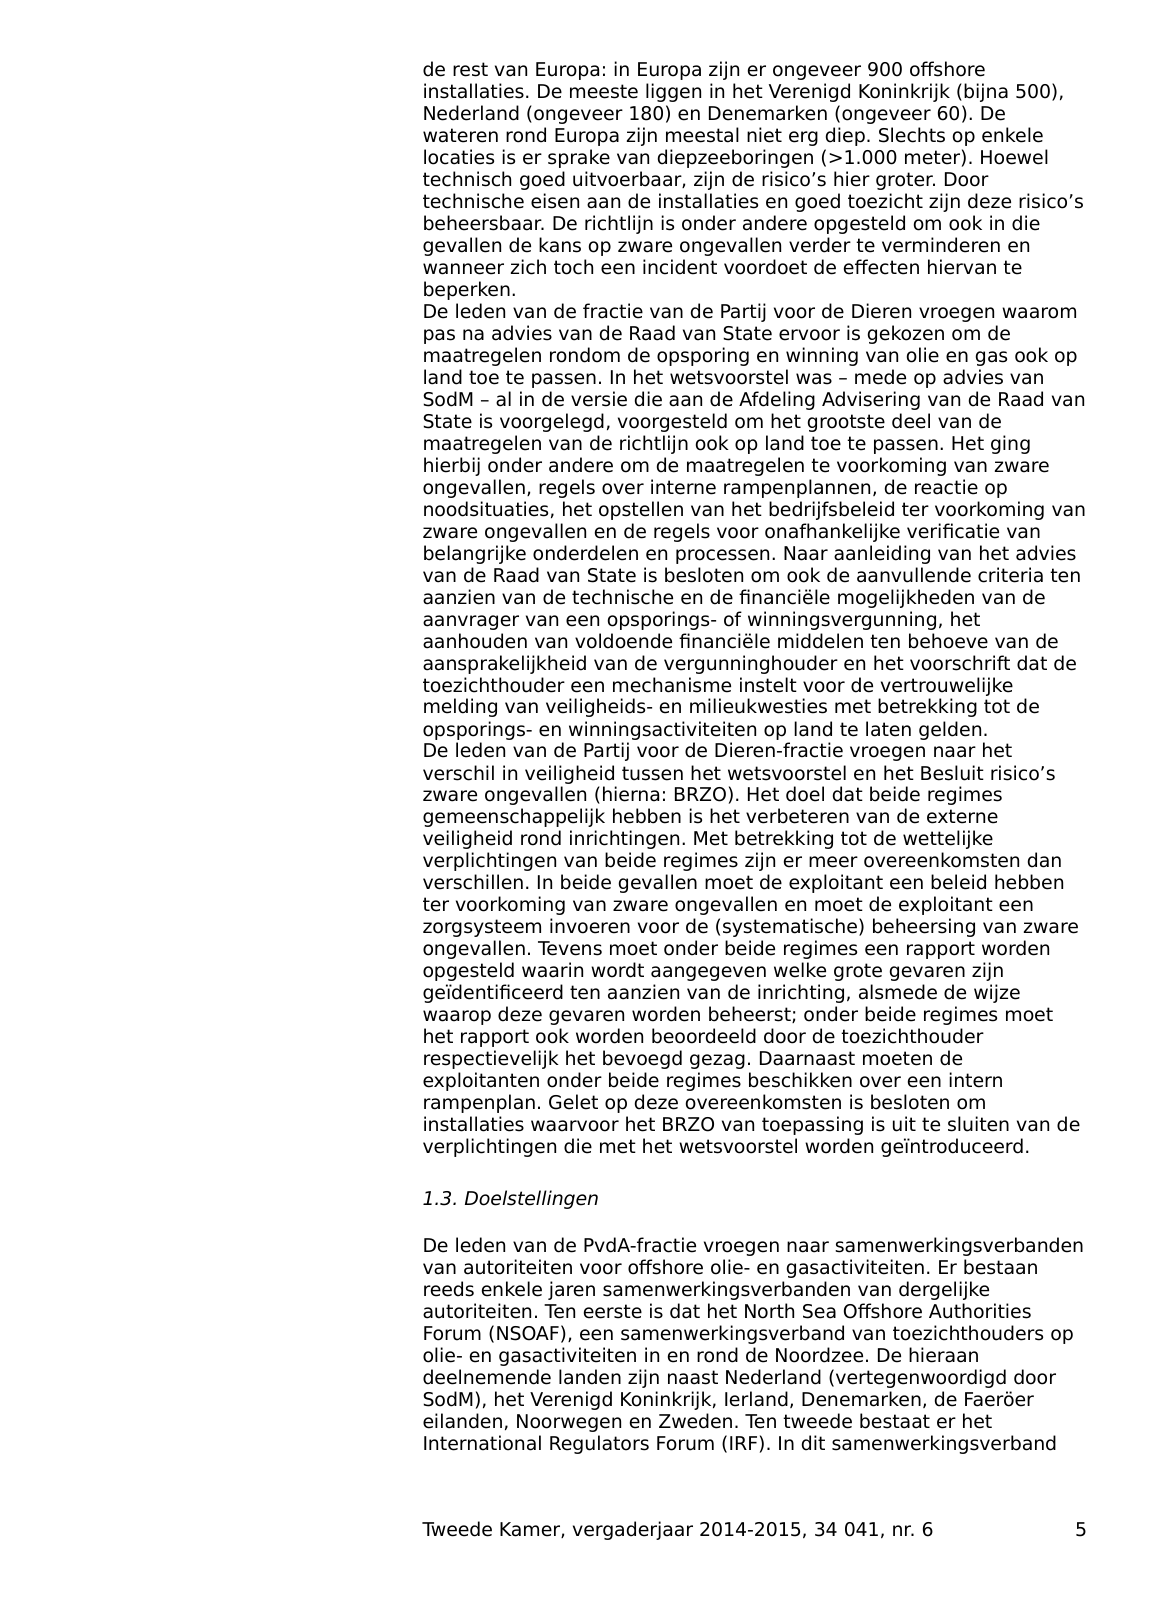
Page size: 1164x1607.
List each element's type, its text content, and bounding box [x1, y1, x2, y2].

subtitle 1.3. Doelstellingen [422, 1188, 1087, 1210]
text de rest van Europa: in Europa zijn er ongeveer 900 offshore installaties. De meeste liggen in het Verenigd Koninkrijk (bijna 500), Nederland (ongeveer 180) en Denemarken (ongeveer 60). De wateren rond Europa zijn meestal niet erg diep. Slechts op enkele locaties is er sprake van diepzeeboringen (>1.000 meter). Hoewel technisch goed uitvoerbaar, zijn de risico’s hier groter. Door technische eisen aan de installaties en goed toezicht zijn deze risico’s beheersbaar. De richtlijn is onder andere opgesteld om ook in die gevallen de kans op zware ongevallen verder te verminderen en wanneer zich toch een incident voordoet de effecten hiervan te beperken. [422, 59, 1087, 301]
text De leden van de PvdA-fractie vroegen naar samenwerkingsverbanden van autoriteiten voor offshore olie- en gasactiviteiten. Er bestaan reeds enkele jaren samenwerkingsverbanden van dergelijke autoriteiten. Ten eerste is dat het North Sea Offshore Authorities Forum (NSOAF), een samenwerkingsverband van toezichthouders op olie- en gasactiviteiten in en rond de Noordzee. De hieraan deelnemende landen zijn naast Nederland (vertegenwoordigd door SodM), het Verenigd Koninkrijk, Ierland, Denemarken, de Faeröer eilanden, Noorwegen en Zweden. Ten tweede bestaat er het International Regulators Forum (IRF). In dit samenwerkingsverband [422, 1235, 1087, 1455]
text De leden van de Partij voor de Dieren-fractie vroegen naar het verschil in veiligheid tussen het wetsvoorstel en het Besluit risico’s zware ongevallen (hierna: BRZO). Het doel dat beide regimes gemeenschappelijk hebben is het verbeteren van de externe veiligheid rond inrichtingen. Met betrekking tot de wettelijke verplichtingen van beide regimes zijn er meer overeenkomsten dan verschillen. In beide gevallen moet de exploitant een beleid hebben ter voorkoming van zware ongevallen en moet de exploitant een zorgsysteem invoeren voor de (systematische) beheersing van zware ongevallen. Tevens moet onder beide regimes een rapport worden opgesteld waarin wordt aangegeven welke grote gevaren zijn geïdentificeerd ten aanzien van de inrichting, alsmede de wijze waarop deze gevaren worden beheerst; onder beide regimes moet het rapport ook worden beoordeeld door de toezichthouder respectievelijk het bevoegd gezag. Daarnaast moeten de exploitanten onder beide regimes beschikken over een intern rampenplan. Gelet op deze overeenkomsten is besloten om installaties waarvoor het BRZO van toepassing is uit te sluiten van de verplichtingen die met het wetsvoorstel worden geïntroduceerd. [422, 740, 1087, 1158]
text De leden van de fractie van de Partij voor de Dieren vroegen waarom pas na advies van de Raad van State ervoor is gekozen om de maatregelen rondom de opsporing en winning van olie en gas ook op land toe te passen. In het wetsvoorstel was – mede op advies van SodM – al in de versie die aan de Afdeling Advisering van de Raad van State is voorgelegd, voorgesteld om het grootste deel van de maatregelen van de richtlijn ook op land toe te passen. Het ging hierbij onder andere om de maatregelen te voorkoming van zware ongevallen, regels over interne rampenplannen, de reactie op noodsituaties, het opstellen van het bedrijfsbeleid ter voorkoming van zware ongevallen en de regels voor onafhankelijke verificatie van belangrijke onderdelen en processen. Naar aanleiding van het advies van de Raad van State is besloten om ook de aanvullende criteria ten aanzien van de technische en de financiële mogelijkheden van de aanvrager van een opsporings- of winningsvergunning, het aanhouden van voldoende financiële middelen ten behoeve van de aansprakelijkheid van de vergunninghouder en het voorschrift dat de toezichthouder een mechanisme instelt voor de vertrouwelijke melding van veiligheids- en milieukwesties met betrekking tot de opsporings- en winningsactiviteiten op land te laten gelden. [422, 301, 1087, 740]
